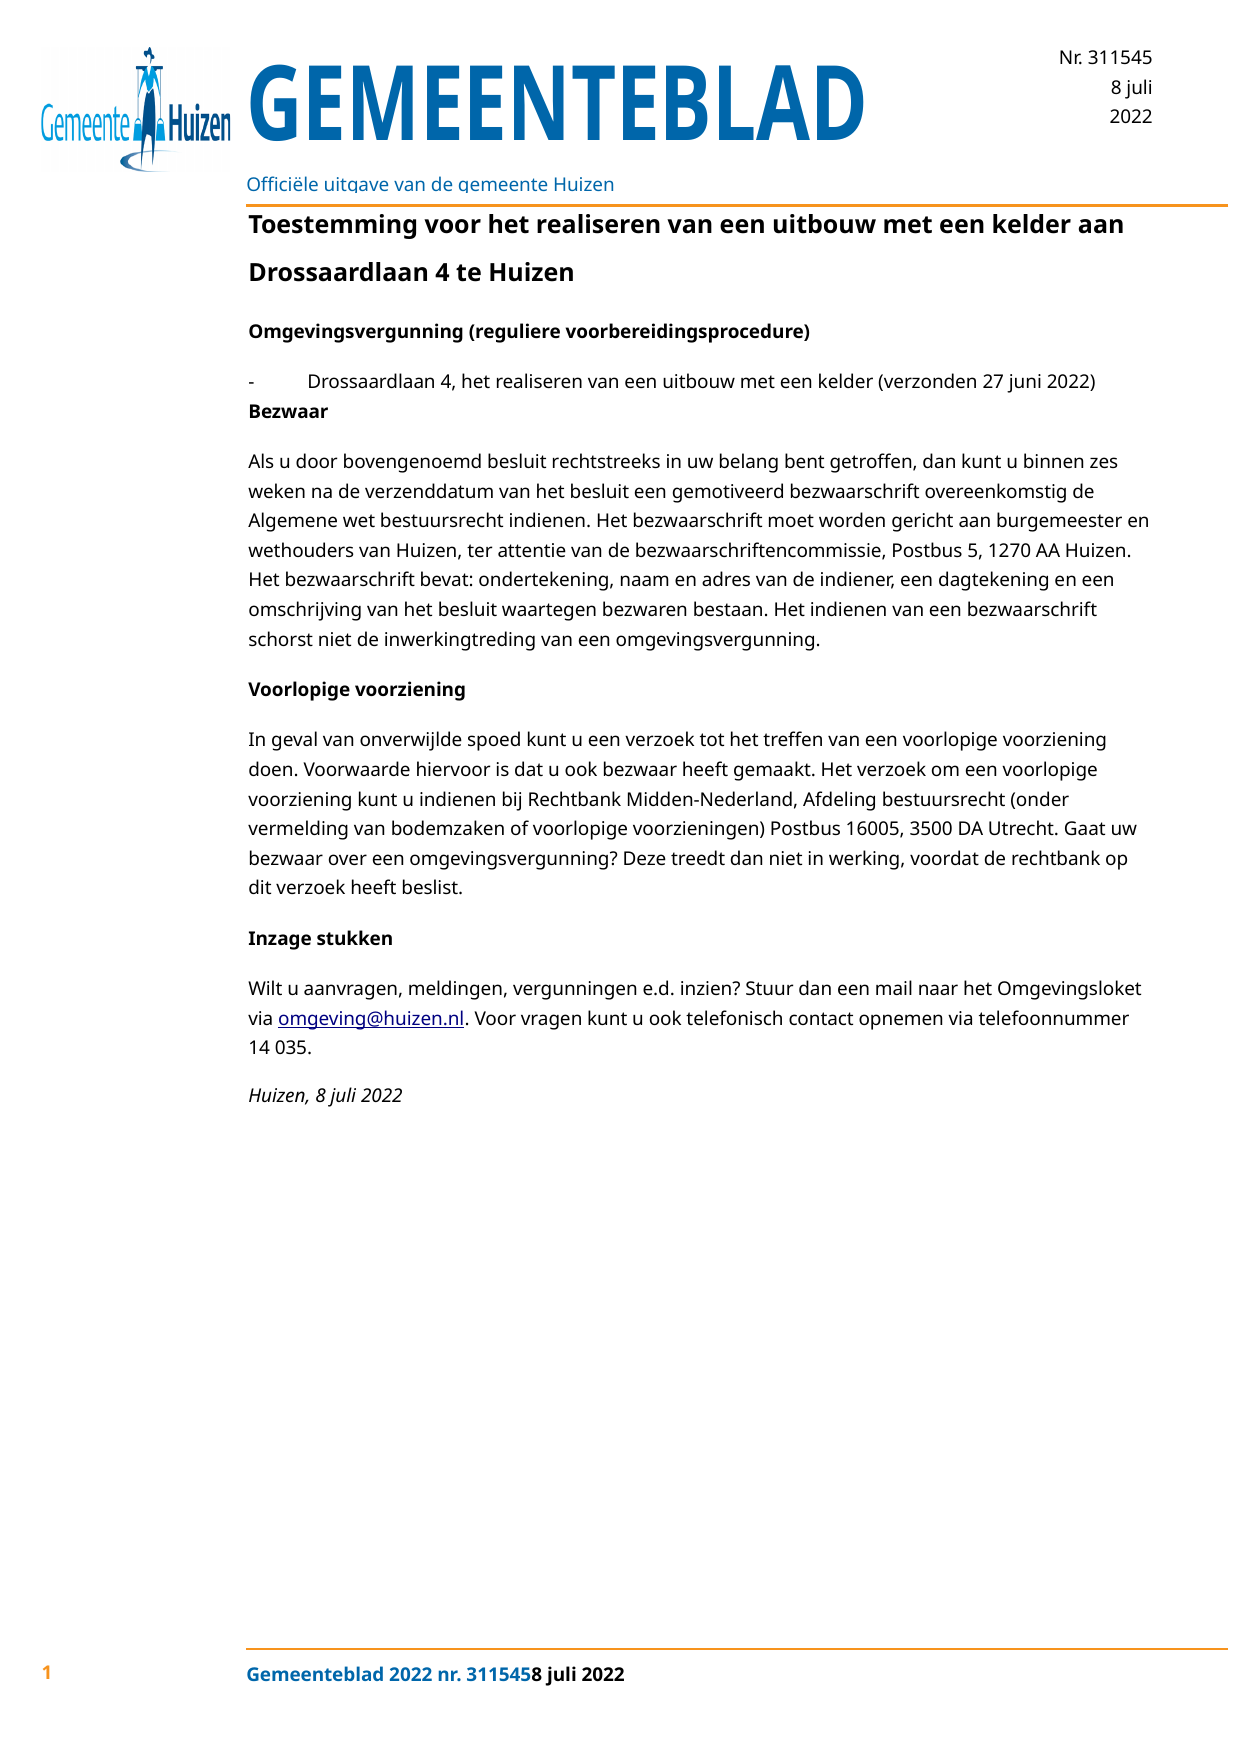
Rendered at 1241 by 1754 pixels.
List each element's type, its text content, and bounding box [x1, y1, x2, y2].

text Omgevingsvergunning (reguliere voorbereidingsprocedure) [248, 318, 1152, 344]
text Huizen, 8 juli 2022 [248, 1082, 1152, 1108]
text Wilt u aanvragen, meldingen, vergunningen e.d. inzien? Stuur dan een mail naar het Omgevingsloket via omgeving@huizen.nl. Voor vragen kunt u ook telefonisch contact opnemen via telefoonnummer 14 035. [248, 975, 1152, 1060]
text In geval van onverwijlde spoed kunt u een verzoek tot het treffen van een voorlopige voorziening doen. Voorwaarde hiervoor is dat u ook bezwaar heeft gemaakt. Het verzoek om een voorlopige voorziening kunt u indienen bij Rechtbank Midden-Nederland, Afdeling bestuursrecht (onder vermelding van bodemzaken of voorlopige voorzieningen) Postbus 16005, 3500 DA Utrecht. Gaat uw bezwaar over een omgevingsvergunning? Deze treedt dan niet in werking, voordat de rechtbank op dit verzoek heeft beslist. [248, 727, 1152, 900]
list Drossaardlaan 4, het realiseren van een uitbouw met een kelder (verzonden 27 juni 2022) [248, 368, 1152, 394]
picture [41, 47, 231, 172]
text Voorlopige voorziening [248, 676, 1152, 702]
text Als u door bovengenoemd besluit rechtstreeks in uw belang bent getroffen, dan kunt u binnen zes weken na de verzenddatum van het besluit een gemotiveerd bezwaarschrift overeenkomstig de Algemene wet bestuursrecht indienen. Het bezwaarschrift moet worden gericht aan burgemeester en wethouders van Huizen, ter attentie van de bezwaarschriftencommissie, Postbus 5, 1270 AA Huizen. Het bezwaarschrift bevat: ondertekening, naam en adres van de indiener, een dagtekening en een omschrijving van het besluit waartegen bezwaren bestaan. Het indienen van een bezwaarschrift schorst niet de inwerkingtreding van een omgevingsvergunning. [248, 448, 1152, 652]
text Inzage stukken [248, 925, 1152, 951]
text Bezwaar [248, 398, 1152, 424]
text Toestemming voor het realiseren van een uitbouw met een kelder aan Drossaardlaan 4 te Huizen [248, 207, 1152, 288]
